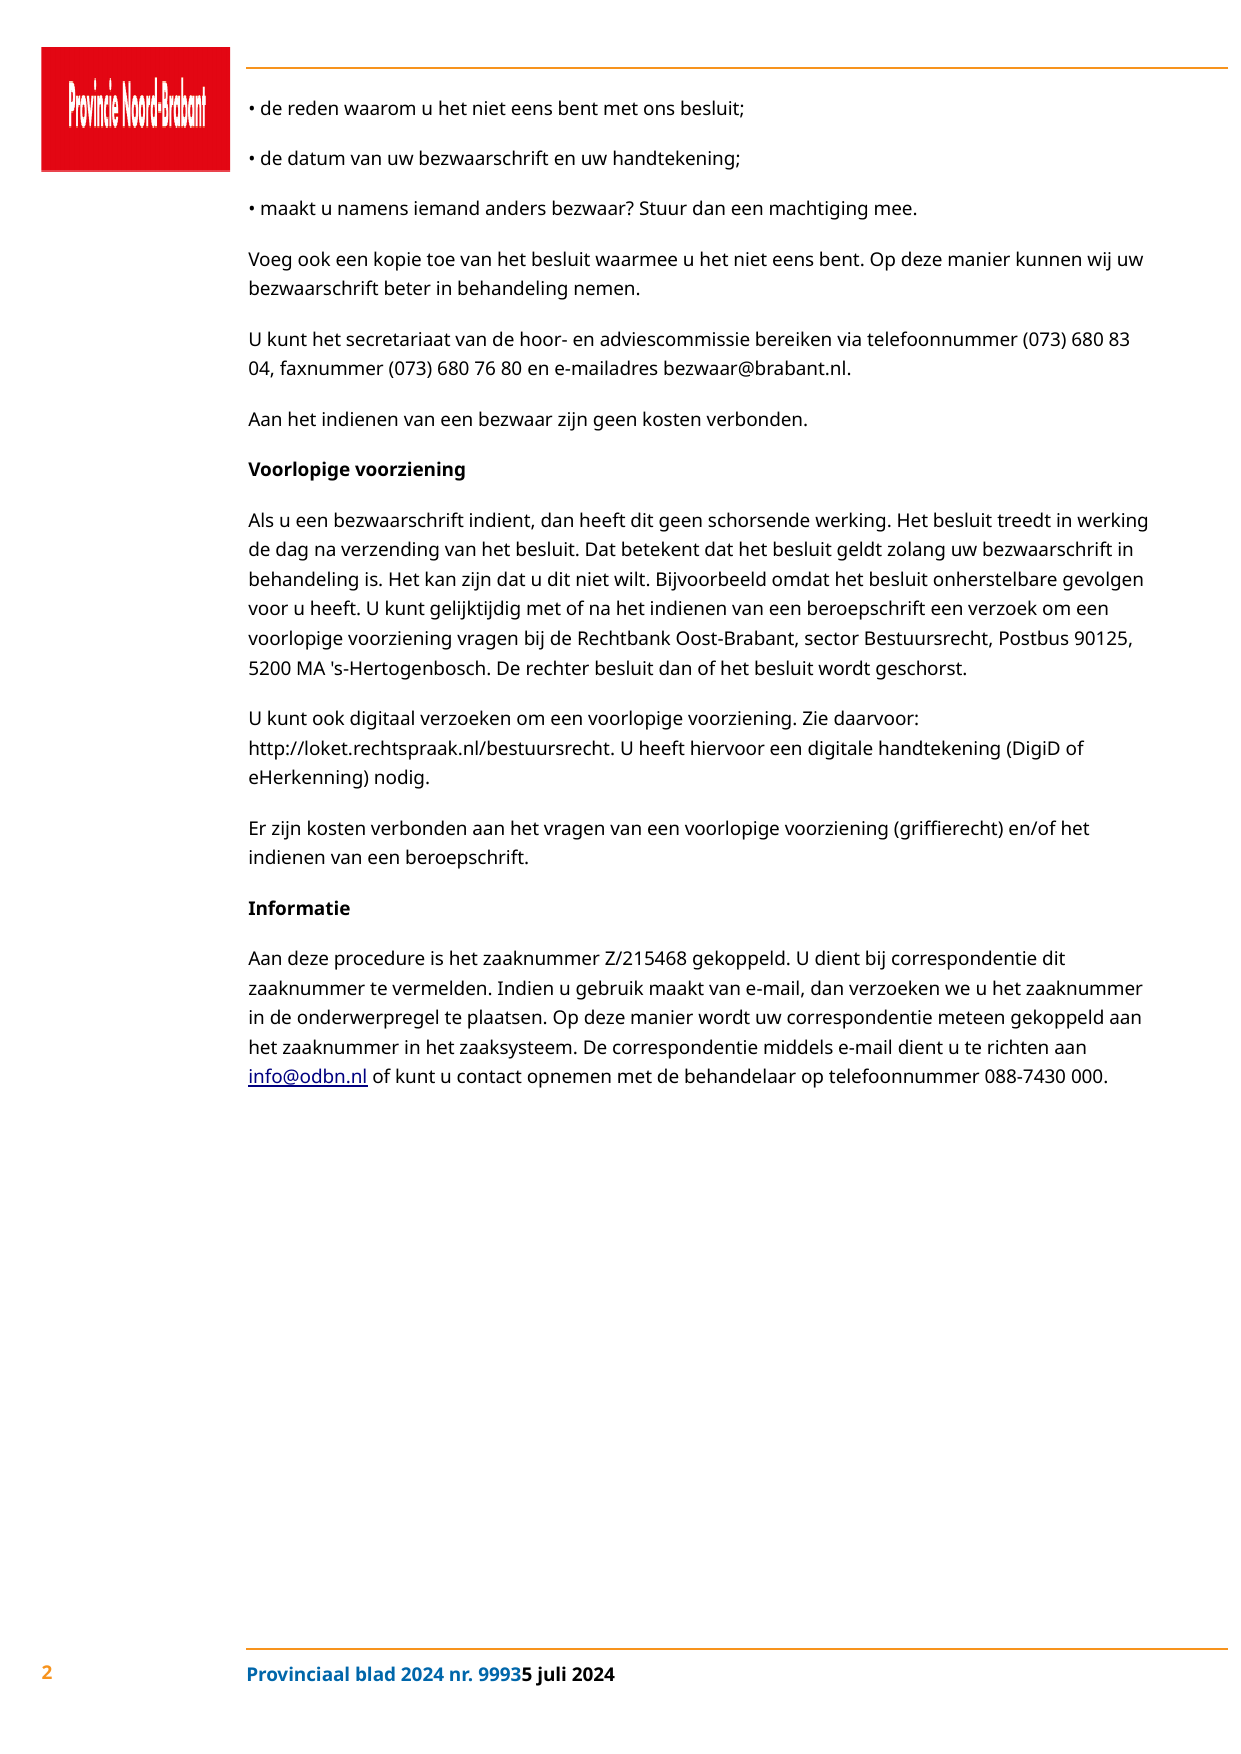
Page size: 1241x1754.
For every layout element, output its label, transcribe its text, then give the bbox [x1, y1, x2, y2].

text U kunt ook digitaal verzoeken om een voorlopige voorziening. Zie daarvoor: http://loket.rechtspraak.nl/bestuursrecht. U heeft hiervoor een digitale handtekening (DigiD of eHerkenning) nodig. [248, 705, 1152, 790]
text Voeg ook een kopie toe van het besluit waarmee u het niet eens bent. Op deze manier kunnen wij uw bezwaarschrift beter in behandeling nemen. [248, 246, 1152, 301]
text Aan het indienen van een bezwaar zijn geen kosten verbonden. [248, 406, 1152, 432]
text U kunt het secretariaat van de hoor- en adviescommissie bereiken via telefoonnummer (073) 680 83 04, faxnummer (073) 680 76 80 en e-mailadres bezwaar@brabant.nl. [248, 326, 1152, 381]
text Als u een bezwaarschrift indient, dan heeft dit geen schorsende werking. Het besluit treedt in werking de dag na verzending van het besluit. Dat betekent dat het besluit geldt zolang uw bezwaarschrift in behandeling is. Het kan zijn dat u dit niet wilt. Bijvoorbeeld omdat het besluit onherstelbare gevolgen voor u heeft. U kunt gelijktijdig met of na het indienen van een beroepschrift een verzoek om een voorlopige voorziening vragen bij de Rechtbank Oost-Brabant, sector Bestuursrecht, Postbus 90125, 5200 MA 's‑Hertogenbosch. De rechter besluit dan of het besluit wordt geschorst. [248, 507, 1152, 681]
text Er zijn kosten verbonden aan het vragen van een voorlopige voorziening (griffierecht) en/of het indienen van een beroepschrift. [248, 815, 1152, 870]
text • maakt u namens iemand anders bezwaar? Stuur dan een machtiging mee. [248, 196, 1152, 221]
text Informatie [248, 895, 1152, 921]
picture [41, 47, 231, 172]
text Aan deze procedure is het zaaknummer Z/215468 gekoppeld. U dient bij correspondentie dit zaaknummer te vermelden. Indien u gebruik maakt van e-mail, dan verzoeken we u het zaaknummer in de onderwerpregel te plaatsen. Op deze manier wordt uw correspondentie meteen gekoppeld aan het zaaknummer in het zaaksysteem. De correspondentie middels e-mail dient u te richten aan info@odbn.nl of kunt u contact opnemen met de behandelaar op telefoonnummer 088-7430 000. [248, 945, 1152, 1089]
text • de reden waarom u het niet eens bent met ons besluit; [248, 95, 1152, 121]
text • de datum van uw bezwaarschrift en uw handtekening; [248, 145, 1152, 171]
text Voorlopige voorziening [248, 456, 1152, 482]
